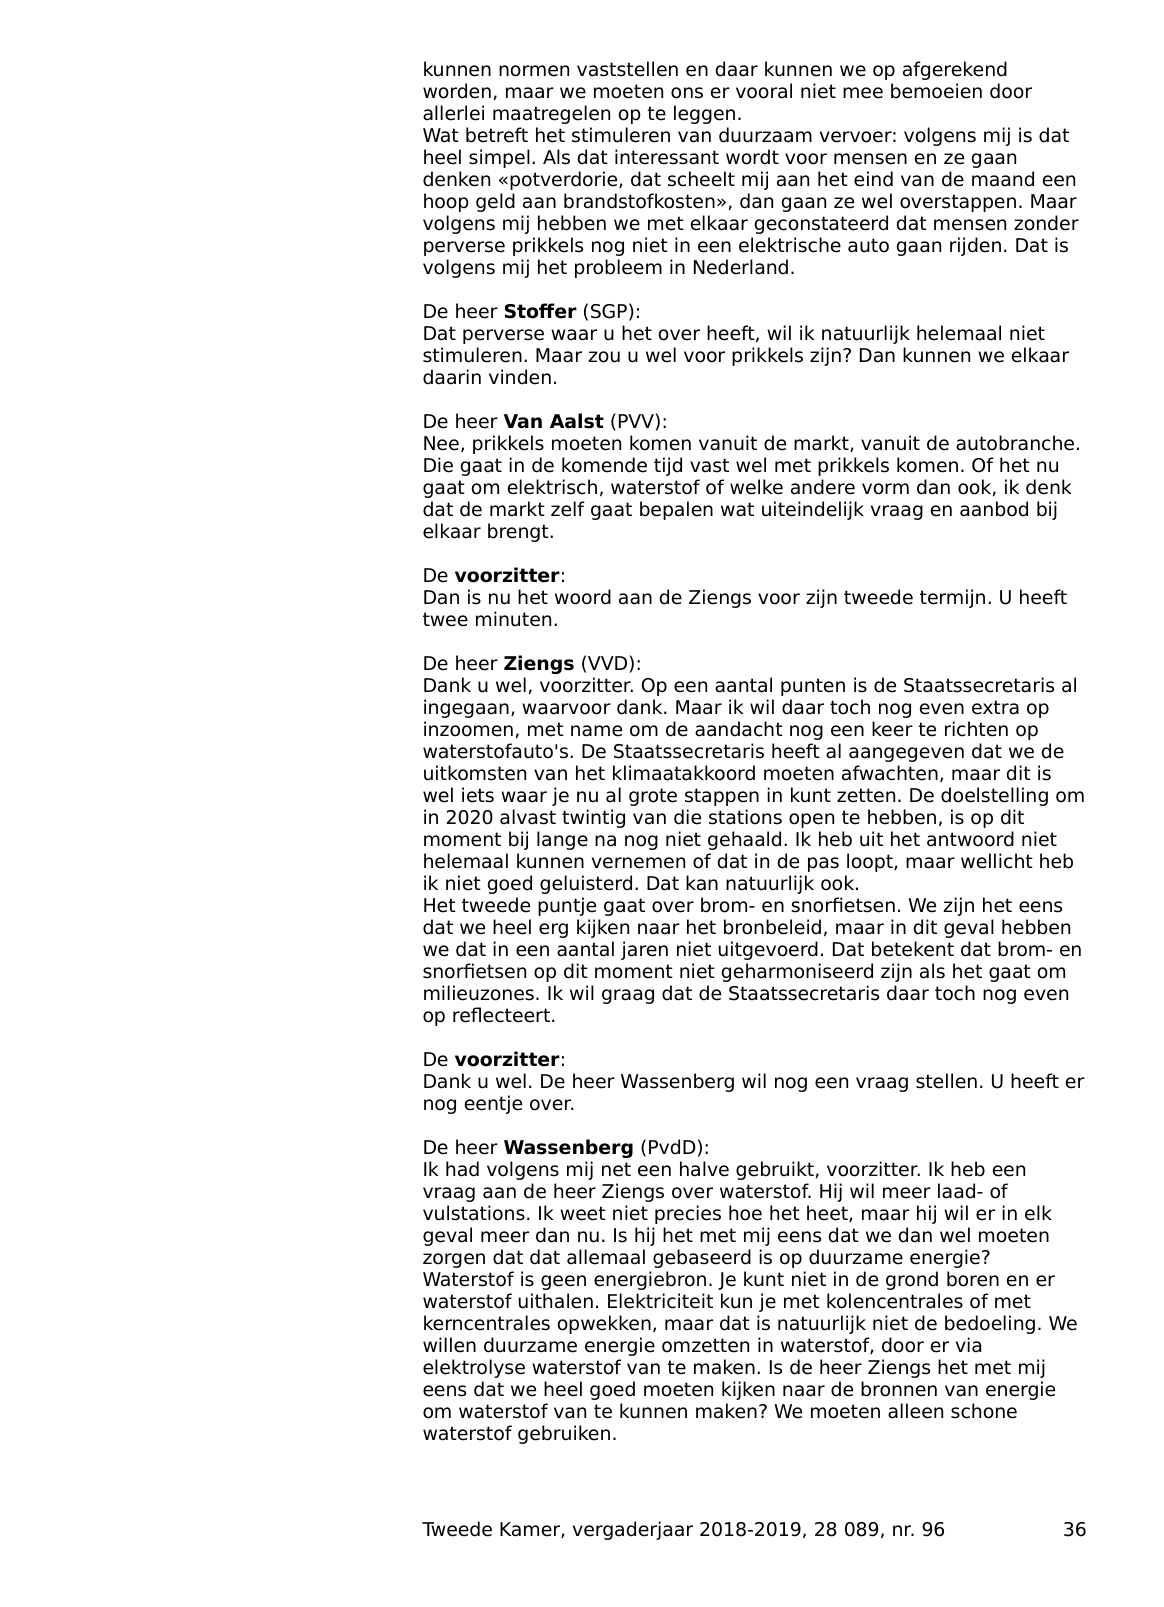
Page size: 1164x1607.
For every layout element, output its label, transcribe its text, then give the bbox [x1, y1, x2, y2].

text Nee, prikkels moeten komen vanuit de markt, vanuit de autobranche. Die gaat in de komende tijd vast wel met prikkels komen. Of het nu gaat om elektrisch, waterstof of welke andere vorm dan ook, ik denk dat de markt zelf gaat bepalen wat uiteindelijk vraag en aanbod bij elkaar brengt. [422, 433, 1087, 543]
text Het tweede puntje gaat over brom- en snorfietsen. We zijn het eens dat we heel erg kijken naar het bronbeleid, maar in dit geval hebben we dat in een aantal jaren niet uitgevoerd. Dat betekent dat brom- en snorfietsen op dit moment niet geharmoniseerd zijn als het gaat om milieuzones. Ik wil graag dat de Staatssecretaris daar toch nog even op reflecteert. [422, 895, 1087, 1027]
text Dank u wel, voorzitter. Op een aantal punten is de Staatssecretaris al ingegaan, waarvoor dank. Maar ik wil daar toch nog even extra op inzoomen, met name om de aandacht nog een keer te richten op waterstofauto's. De Staatssecretaris heeft al aangegeven dat we de uitkomsten van het klimaatakkoord moeten afwachten, maar dit is wel iets waar je nu al grote stappen in kunt zetten. De doelstelling om in 2020 alvast twintig van die stations open te hebben, is op dit moment bij lange na nog niet gehaald. Ik heb uit het antwoord niet helemaal kunnen vernemen of dat in de pas loopt, maar wellicht heb ik niet goed geluisterd. Dat kan natuurlijk ook. [422, 675, 1087, 895]
text De voorzitter: [422, 565, 1087, 587]
text De heer Stoffer (SGP): [422, 301, 1087, 323]
text De heer Wassenberg (PvdD): [422, 1137, 1087, 1159]
text Wat betreft het stimuleren van duurzaam vervoer: volgens mij is dat heel simpel. Als dat interessant wordt voor mensen en ze gaan denken «potverdorie, dat scheelt mij aan het eind van de maand een hoop geld aan brandstofkosten», dan gaan ze wel overstappen. Maar volgens mij hebben we met elkaar geconstateerd dat mensen zonder perverse prikkels nog niet in een elektrische auto gaan rijden. Dat is volgens mij het probleem in Nederland. [422, 125, 1087, 279]
text kunnen normen vaststellen en daar kunnen we op afgerekend worden, maar we moeten ons er vooral niet mee bemoeien door allerlei maatregelen op te leggen. [422, 59, 1087, 125]
text De heer Ziengs (VVD): [422, 653, 1087, 675]
text De heer Van Aalst (PVV): [422, 411, 1087, 433]
text Ik had volgens mij net een halve gebruikt, voorzitter. Ik heb een vraag aan de heer Ziengs over waterstof. Hij wil meer laad- of vulstations. Ik weet niet precies hoe het heet, maar hij wil er in elk geval meer dan nu. Is hij het met mij eens dat we dan wel moeten zorgen dat dat allemaal gebaseerd is op duurzame energie? Waterstof is geen energiebron. Je kunt niet in de grond boren en er waterstof uithalen. Elektriciteit kun je met kolencentrales of met kerncentrales opwekken, maar dat is natuurlijk niet de bedoeling. We willen duurzame energie omzetten in waterstof, door er via elektrolyse waterstof van te maken. Is de heer Ziengs het met mij eens dat we heel goed moeten kijken naar de bronnen van energie om waterstof van te kunnen maken? We moeten alleen schone waterstof gebruiken. [422, 1159, 1087, 1445]
text Dank u wel. De heer Wassenberg wil nog een vraag stellen. U heeft er nog eentje over. [422, 1071, 1087, 1115]
text Dat perverse waar u het over heeft, wil ik natuurlijk helemaal niet stimuleren. Maar zou u wel voor prikkels zijn? Dan kunnen we elkaar daarin vinden. [422, 323, 1087, 389]
text De voorzitter: [422, 1049, 1087, 1071]
text Dan is nu het woord aan de Ziengs voor zijn tweede termijn. U heeft twee minuten. [422, 587, 1087, 631]
